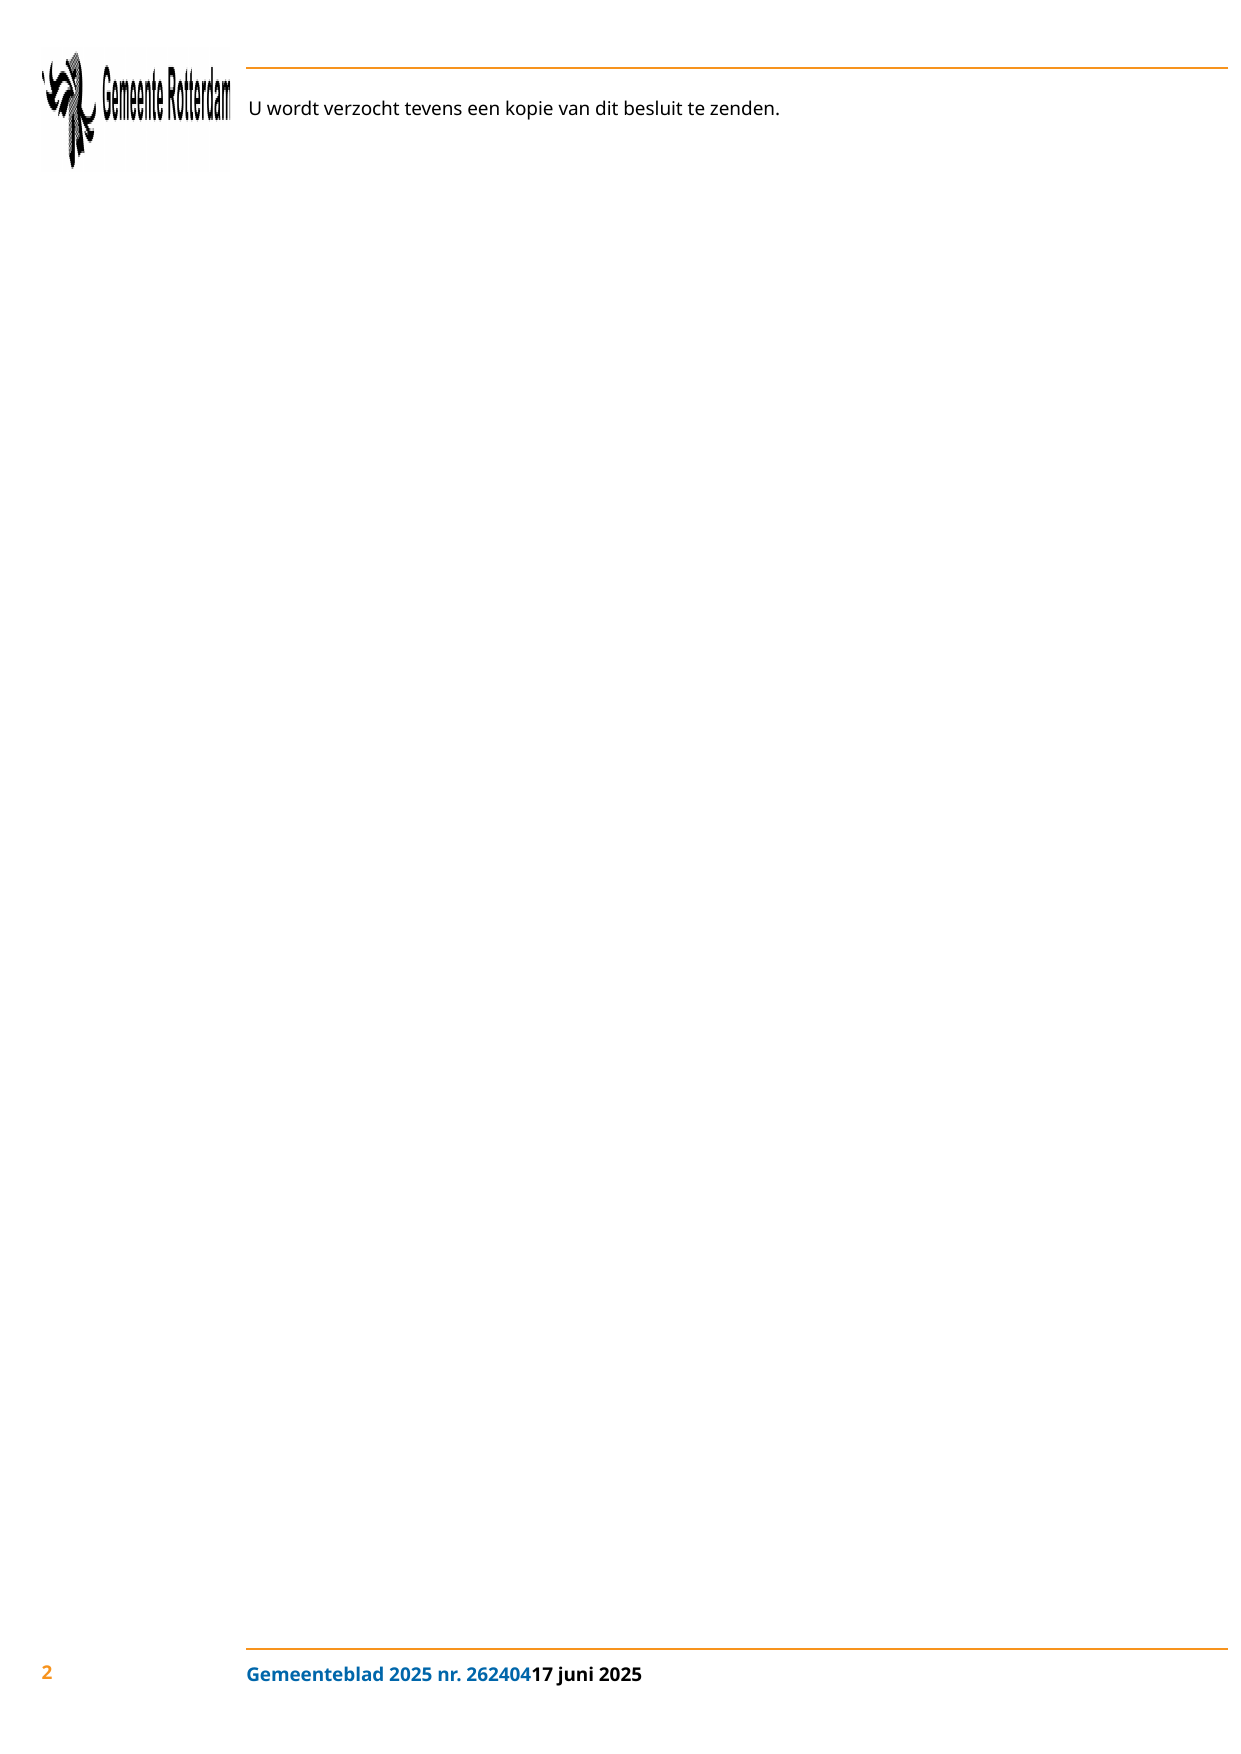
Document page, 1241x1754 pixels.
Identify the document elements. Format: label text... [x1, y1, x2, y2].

text U wordt verzocht tevens een kopie van dit besluit te zenden. [248, 95, 1152, 121]
picture [41, 47, 231, 172]
